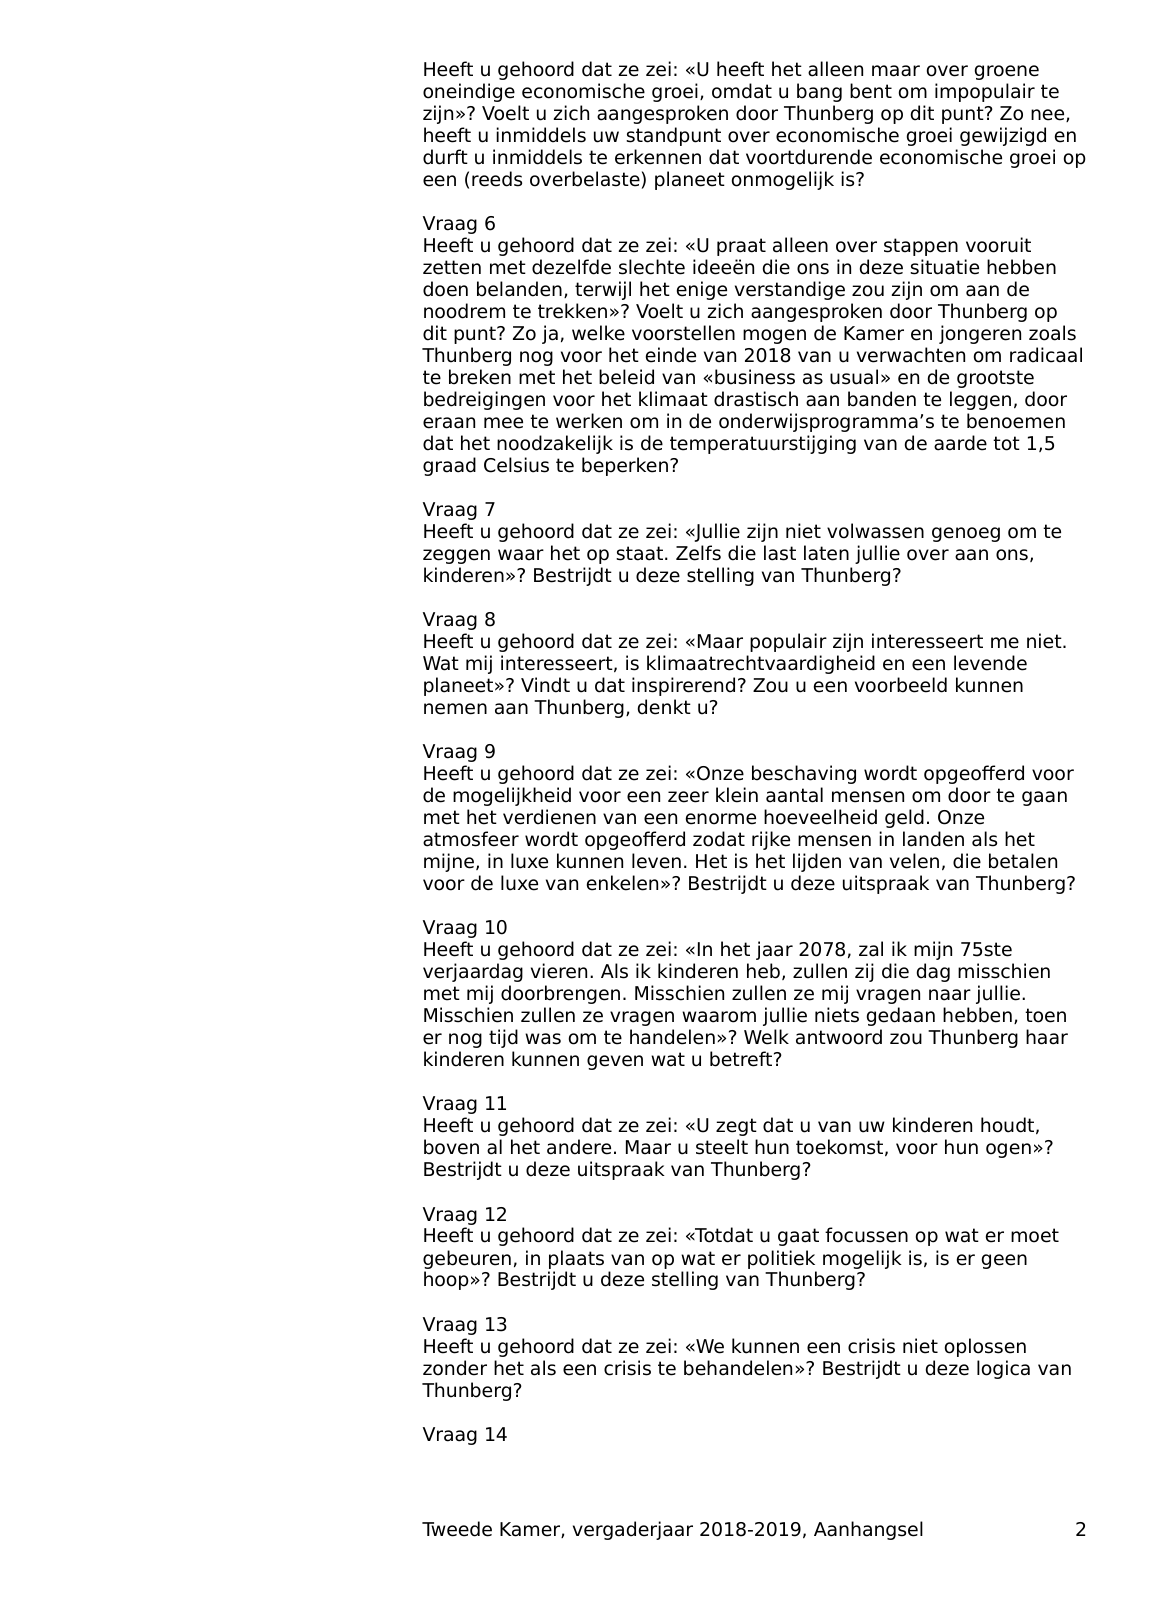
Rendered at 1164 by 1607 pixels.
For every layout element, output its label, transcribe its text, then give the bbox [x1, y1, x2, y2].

text Heeft u gehoord dat ze zei: «Onze beschaving wordt opgeofferd voor de mogelijkheid voor een zeer klein aantal mensen om door te gaan met het verdienen van een enorme hoeveelheid geld. Onze atmosfeer wordt opgeofferd zodat rijke mensen in landen als het mijne, in luxe kunnen leven. Het is het lijden van velen, die betalen voor de luxe van enkelen»? Bestrijdt u deze uitspraak van Thunberg? [422, 763, 1087, 895]
text Vraag 13 [422, 1313, 1087, 1336]
text Vraag 12 [422, 1203, 1087, 1225]
text Heeft u gehoord dat ze zei: «We kunnen een crisis niet oplossen zonder het als een crisis te behandelen»? Bestrijdt u deze logica van Thunberg? [422, 1336, 1087, 1401]
text Heeft u gehoord dat ze zei: «In het jaar 2078, zal ik mijn 75ste verjaardag vieren. Als ik kinderen heb, zullen zij die dag misschien met mij doorbrengen. Misschien zullen ze mij vragen naar jullie. Misschien zullen ze vragen waarom jullie niets gedaan hebben, toen er nog tijd was om te handelen»? Welk antwoord zou Thunberg haar kinderen kunnen geven wat u betreft? [422, 939, 1087, 1071]
text Heeft u gehoord dat ze zei: «U heeft het alleen maar over groene oneindige economische groei, omdat u bang bent om impopulair te zijn»? Voelt u zich aangesproken door Thunberg op dit punt? Zo nee, heeft u inmiddels uw standpunt over economische groei gewijzigd en durft u inmiddels te erkennen dat voortdurende economische groei op een (reeds overbelaste) planeet onmogelijk is? [422, 59, 1087, 191]
text Vraag 8 [422, 609, 1087, 631]
text Heeft u gehoord dat ze zei: «U praat alleen over stappen vooruit zetten met dezelfde slechte ideeën die ons in deze situatie hebben doen belanden, terwijl het enige verstandige zou zijn om aan de noodrem te trekken»? Voelt u zich aangesproken door Thunberg op dit punt? Zo ja, welke voorstellen mogen de Kamer en jongeren zoals Thunberg nog voor het einde van 2018 van u verwachten om radicaal te breken met het beleid van «business as usual» en de grootste bedreigingen voor het klimaat drastisch aan banden te leggen, door eraan mee te werken om in de onderwijsprogramma’s te benoemen dat het noodzakelijk is de temperatuurstijging van de aarde tot 1,5 graad Celsius te beperken? [422, 235, 1087, 477]
text Vraag 11 [422, 1093, 1087, 1115]
text Heeft u gehoord dat ze zei: «Totdat u gaat focussen op wat er moet gebeuren, in plaats van op wat er politiek mogelijk is, is er geen hoop»? Bestrijdt u deze stelling van Thunberg? [422, 1225, 1087, 1291]
text Vraag 14 [422, 1424, 1087, 1446]
text Heeft u gehoord dat ze zei: «Maar populair zijn interesseert me niet. Wat mij interesseert, is klimaatrechtvaardigheid en een levende planeet»? Vindt u dat inspirerend? Zou u een voorbeeld kunnen nemen aan Thunberg, denkt u? [422, 631, 1087, 719]
text Vraag 10 [422, 917, 1087, 939]
text Heeft u gehoord dat ze zei: «Jullie zijn niet volwassen genoeg om te zeggen waar het op staat. Zelfs die last laten jullie over aan ons, kinderen»? Bestrijdt u deze stelling van Thunberg? [422, 521, 1087, 587]
text Vraag 6 [422, 213, 1087, 235]
text Heeft u gehoord dat ze zei: «U zegt dat u van uw kinderen houdt, boven al het andere. Maar u steelt hun toekomst, voor hun ogen»? Bestrijdt u deze uitspraak van Thunberg? [422, 1115, 1087, 1181]
text Vraag 9 [422, 741, 1087, 763]
text Vraag 7 [422, 499, 1087, 521]
